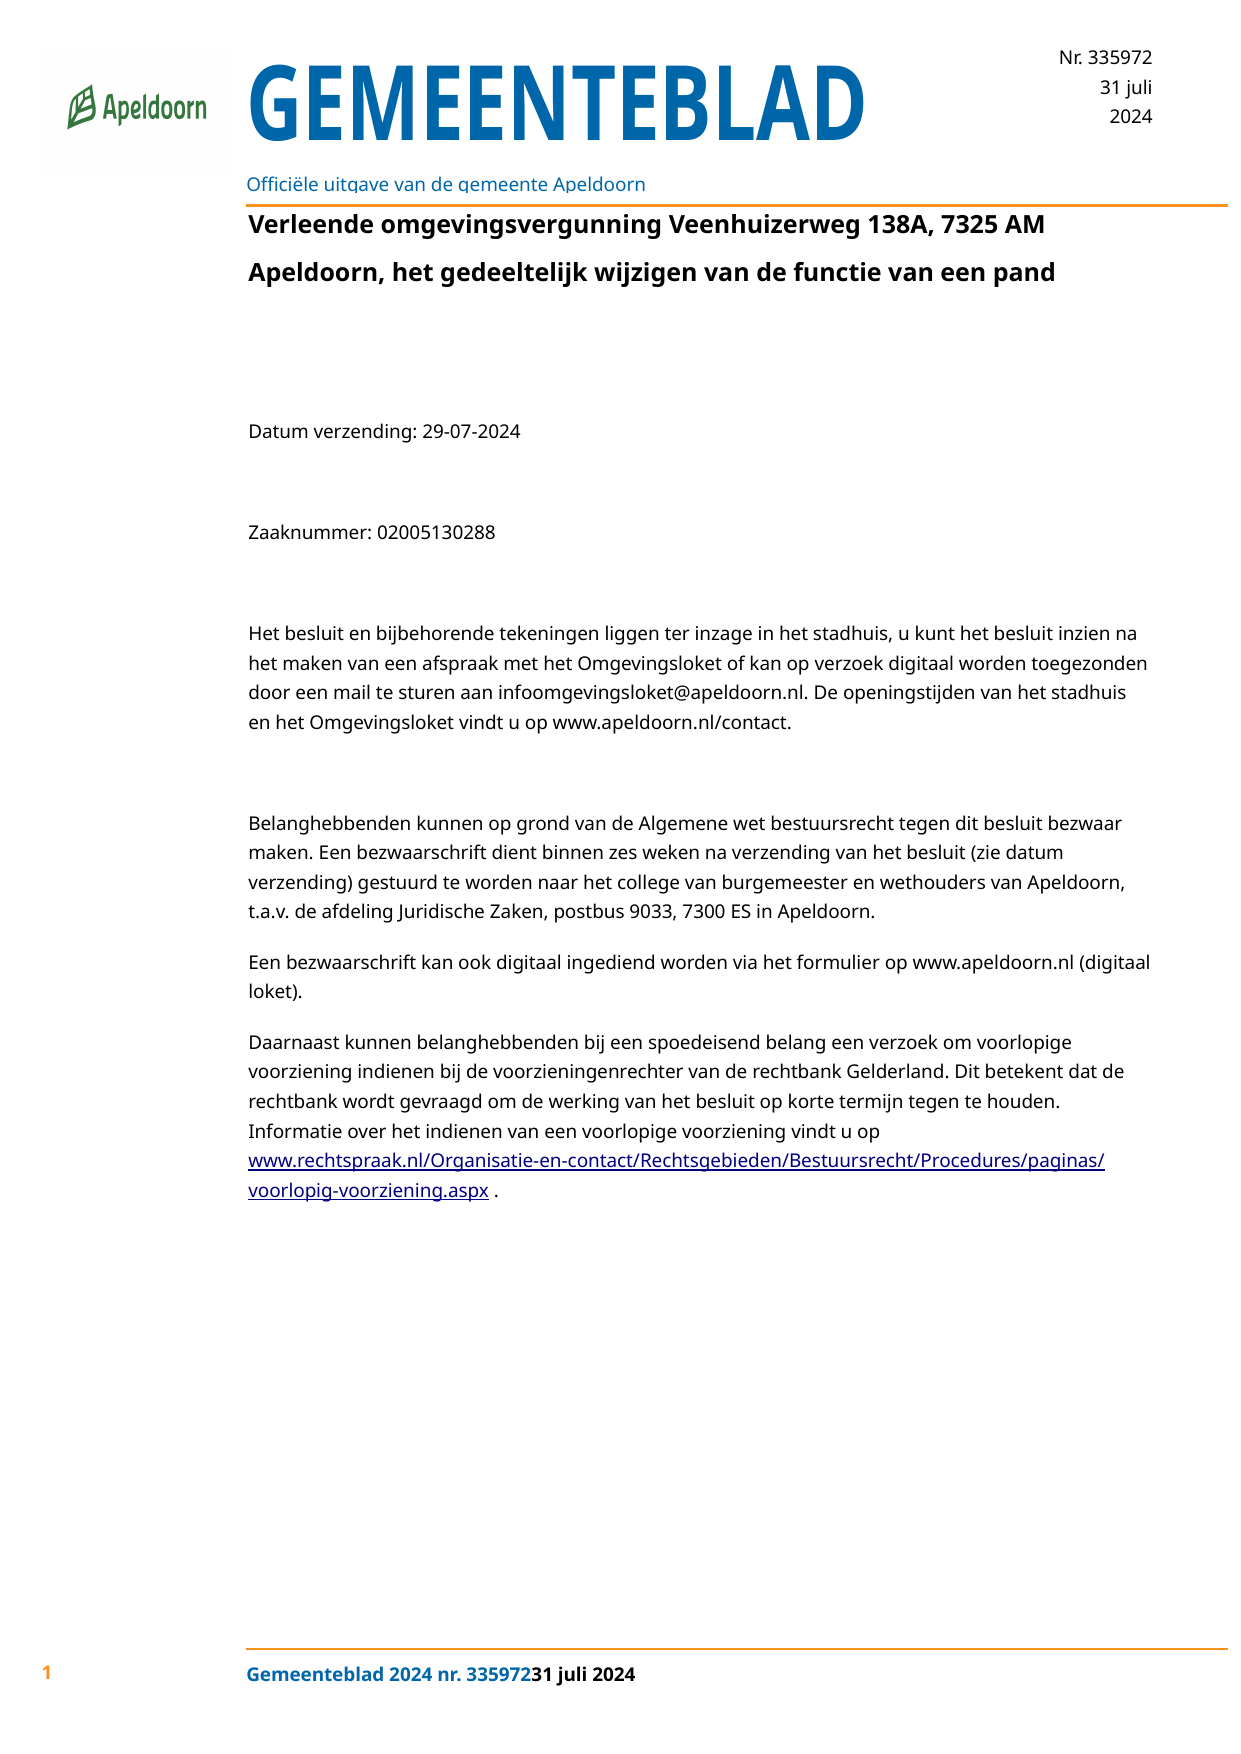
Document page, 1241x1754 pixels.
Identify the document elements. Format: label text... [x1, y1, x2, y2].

picture [41, 47, 231, 172]
text Belanghebbenden kunnen op grond van de Algemene wet bestuursrecht tegen dit besluit bezwaar maken. Een bezwaarschrift dient binnen zes weken na verzending van het besluit (zie datum verzending) gestuurd te worden naar het college van burgemeester en wethouders van Apeldoorn, t.a.v. de afdeling Juridische Zaken, postbus 9033, 7300 ES in Apeldoorn. [248, 810, 1152, 924]
text Zaaknummer: 02005130288 [248, 519, 1152, 545]
text Verleende omgevingsvergunning Veenhuizerweg 138A, 7325 AM Apeldoorn, het gedeeltelijk wijzigen van de functie van een pand [248, 207, 1152, 288]
text Daarnaast kunnen belanghebbenden bij een spoedeisend belang een verzoek om voorlopige voorziening indienen bij de voorzieningenrechter van de rechtbank Gelderland. Dit betekent dat de rechtbank wordt gevraagd om de werking van het besluit op korte termijn tegen te houden. Informatie over het indienen van een voorlopige voorziening vindt u op www.rechtspraak.nl/Organisatie-en-contact/Rechtsgebieden/Bestuursrecht/Procedures/paginas/voorlopig-voorziening.aspx . [248, 1029, 1152, 1203]
text Het besluit en bijbehorende tekeningen liggen ter inzage in het stadhuis, u kunt het besluit inzien na het maken van een afspraak met het Omgevingsloket of kan op verzoek digitaal worden toegezonden door een mail te sturen aan infoomgevingsloket@apeldoorn.nl. De openingstijden van het stadhuis en het Omgevingsloket vindt u op www.apeldoorn.nl/contact. [248, 620, 1152, 735]
text Een bezwaarschrift kan ook digitaal ingediend worden via het formulier op www.apeldoorn.nl (digitaal loket). [248, 949, 1152, 1004]
text Datum verzending: 29-07-2024 [248, 419, 1152, 444]
